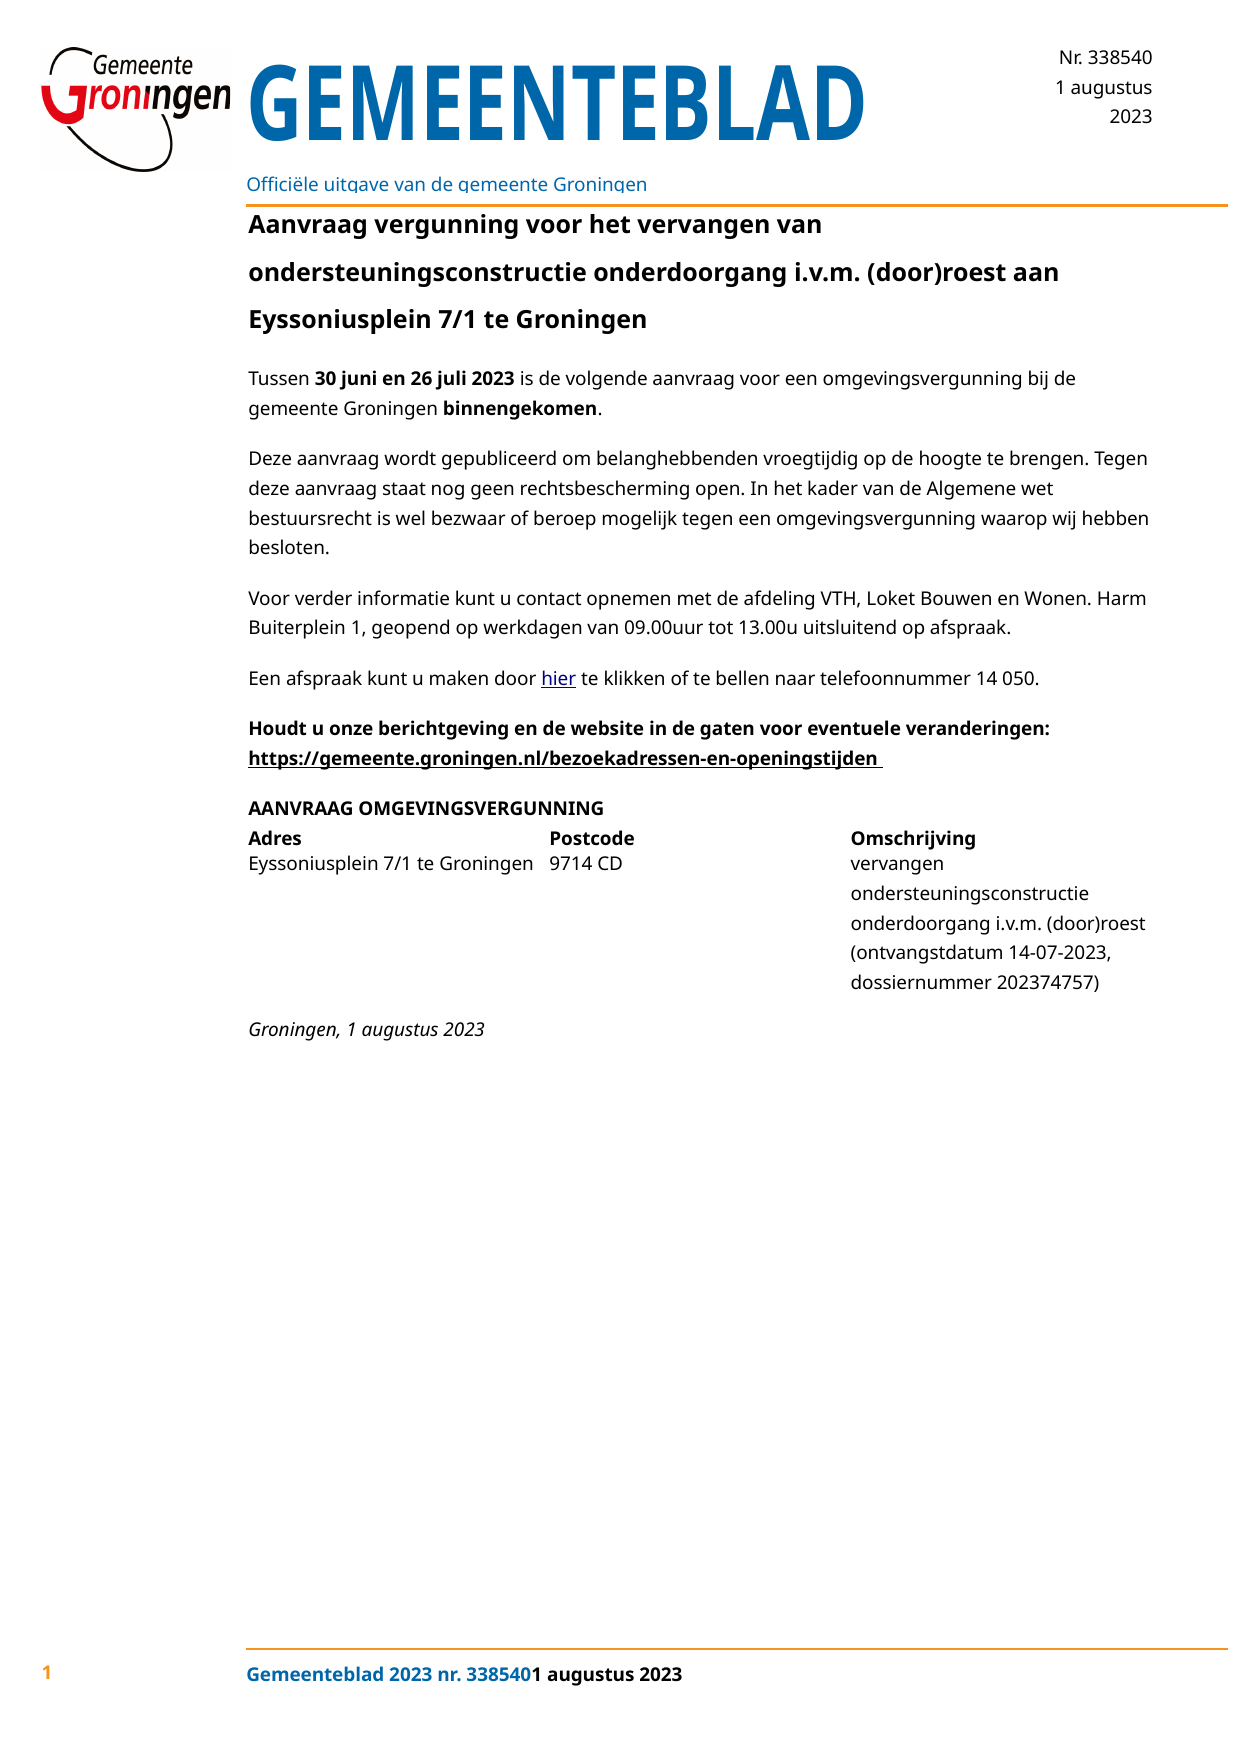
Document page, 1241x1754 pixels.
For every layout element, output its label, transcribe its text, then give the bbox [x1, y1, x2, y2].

text Een afspraak kunt u maken door hier te klikken of te bellen naar telefoonnummer 14 050. [248, 665, 1152, 690]
text Deze aanvraag wordt gepubliceerd om belanghebbenden vroegtijdig op de hoogte te brengen. Tegen deze aanvraag staat nog geen rechtsbescherming open. In het kader van de Algemene wet bestuursrecht is wel bezwaar of beroep mogelijk tegen een omgevingsvergunning waarop wij hebben besloten. [248, 446, 1152, 560]
text Houdt u onze berichtgeving en de website in de gaten voor eventuele veranderingen: https://gemeente.groningen.nl/bezoekadressen-en-openingstijden [248, 715, 1152, 770]
table_cell vervangen ondersteuningsconstructie onderdoorgang i.v.m. (door)roest (ontvangstdatum 14-07-2023, dossiernummer 202374757) [850, 851, 1152, 994]
text Voor verder informatie kunt u contact opnemen met de afdeling VTH, Loket Bouwen en Wonen. Harm Buiterplein 1, geopend op werkdagen van 09.00uur tot 13.00u uitsluitend op afspraak. [248, 585, 1152, 640]
text AANVRAAG OMGEVINGSVERGUNNING [248, 795, 1152, 821]
table_header Postcode [549, 825, 850, 851]
table_header Omschrijving [850, 825, 1152, 851]
text Groningen, 1 augustus 2023 [248, 1016, 1152, 1042]
table_cell Eyssoniusplein 7/1 te Groningen [248, 851, 549, 994]
text Aanvraag vergunning voor het vervangen van ondersteuningsconstructie onderdoorgang i.v.m. (door)roest aan Eyssoniusplein 7/1 te Groningen [248, 207, 1152, 336]
table_cell 9714 CD [549, 851, 850, 994]
text Tussen 30 juni en 26 juli 2023 is de volgende aanvraag voor een omgevingsvergunning bij de gemeente Groningen binnengekomen. [248, 366, 1152, 421]
table_header Adres [248, 825, 549, 851]
picture [41, 47, 231, 172]
